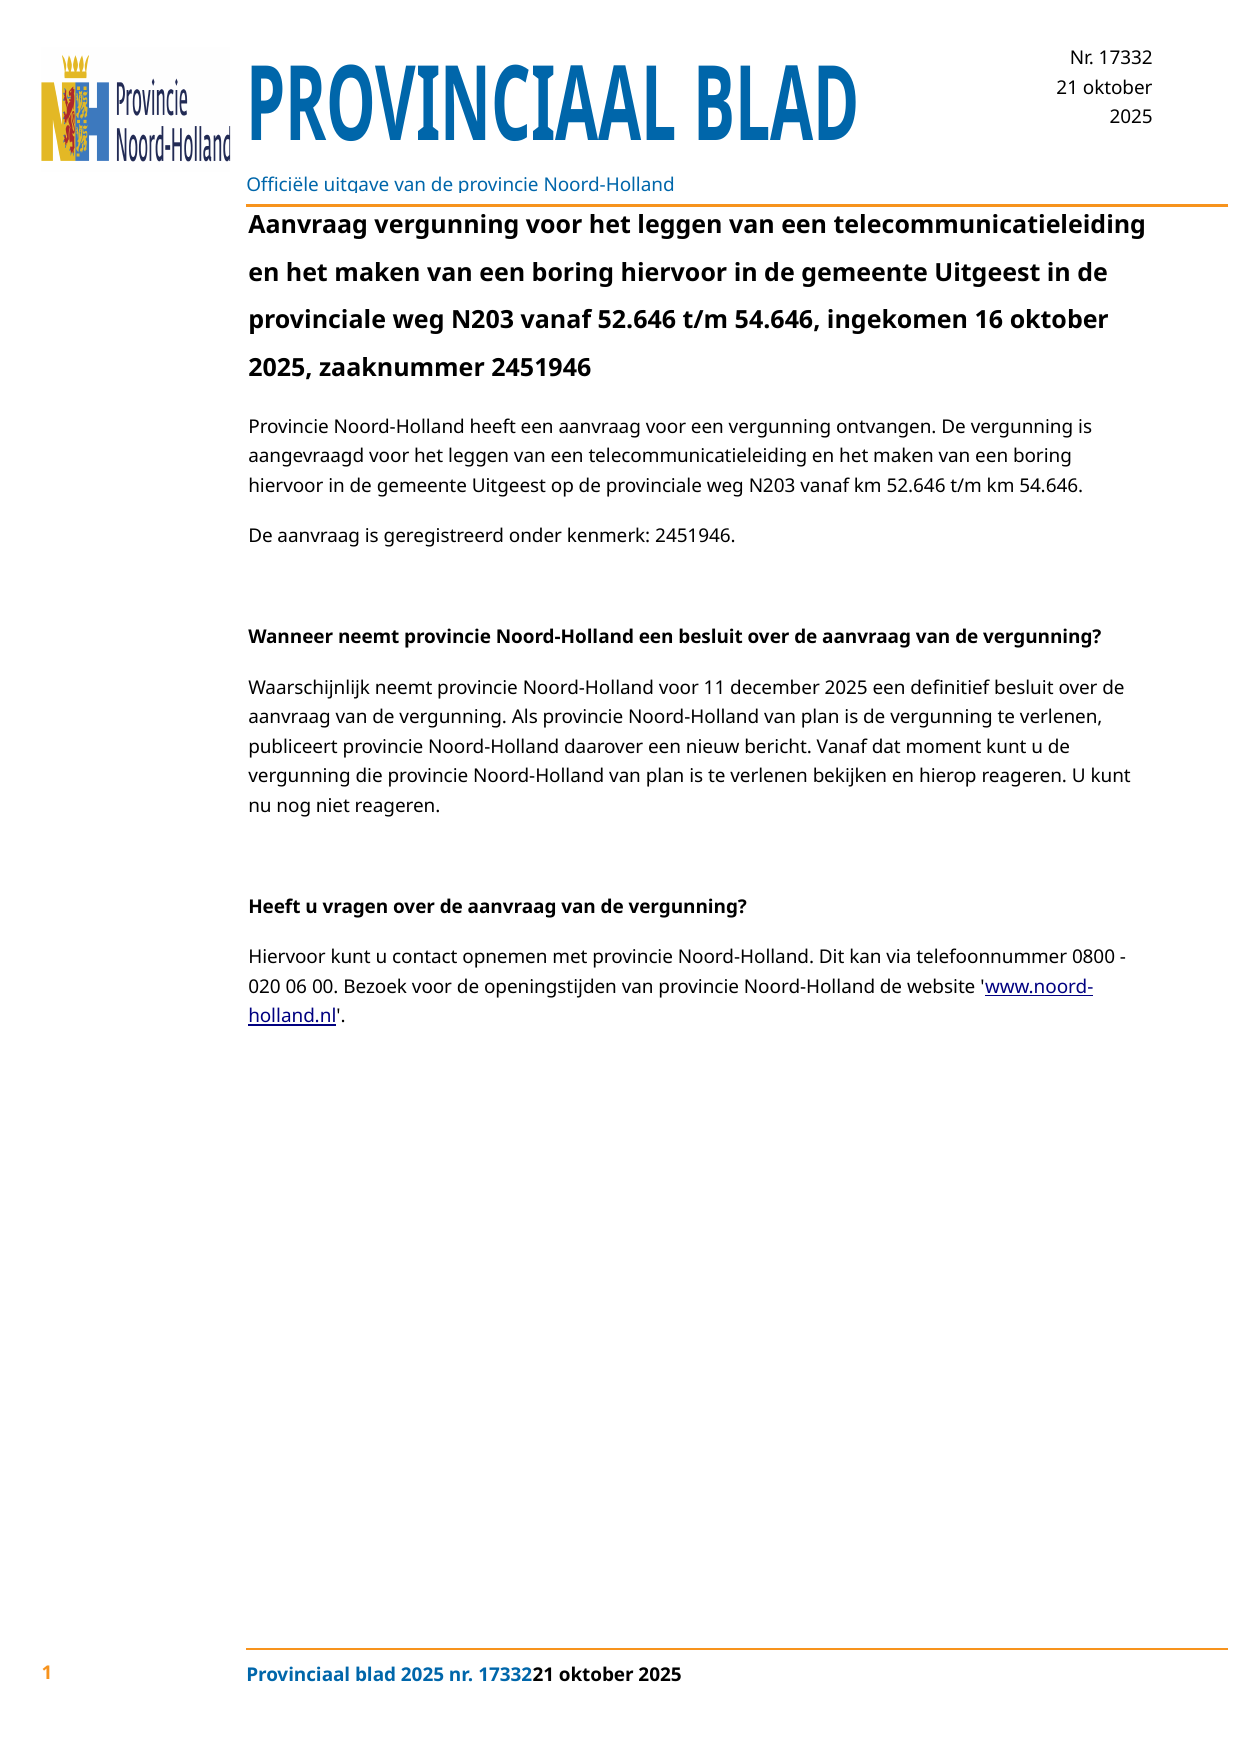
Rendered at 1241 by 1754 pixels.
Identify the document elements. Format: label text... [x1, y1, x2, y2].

text Heeft u vragen over de aanvraag van de vergunning? [248, 893, 1152, 919]
text Hiervoor kunt u contact opnemen met provincie Noord-Holland. Dit kan via telefoonnummer 0800 - 020 06 00. Bezoek voor de openingstijden van provincie Noord-Holland de website 'www.noord-holland.nl'. [248, 943, 1152, 1028]
text Waarschijnlijk neemt provincie Noord-Holland voor 11 december 2025 een definitief besluit over de aanvraag van de vergunning. Als provincie Noord-Holland van plan is de vergunning te verlenen, publiceert provincie Noord-Holland daarover een nieuw bericht. Vanaf dat moment kunt u de vergunning die provincie Noord-Holland van plan is te verlenen bekijken en hierop reageren. U kunt nu nog niet reageren. [248, 674, 1152, 818]
text Aanvraag vergunning voor het leggen van een telecommunicatieleiding en het maken van een boring hiervoor in de gemeente Uitgeest in de provinciale weg N203 vanaf 52.646 t/m 54.646, ingekomen 16 oktober 2025, zaaknummer 2451946 [248, 207, 1152, 384]
picture [41, 47, 231, 172]
text Provincie Noord-Holland heeft een aanvraag voor een vergunning ontvangen. De vergunning is aangevraagd voor het leggen van een telecommunicatieleiding en het maken van een boring hiervoor in de gemeente Uitgeest op de provinciale weg N203 vanaf km 52.646 t/m km 54.646. [248, 413, 1152, 498]
text De aanvraag is geregistreerd onder kenmerk: 2451946. [248, 523, 1152, 548]
text Wanneer neemt provincie Noord-Holland een besluit over de aanvraag van de vergunning? [248, 623, 1152, 649]
